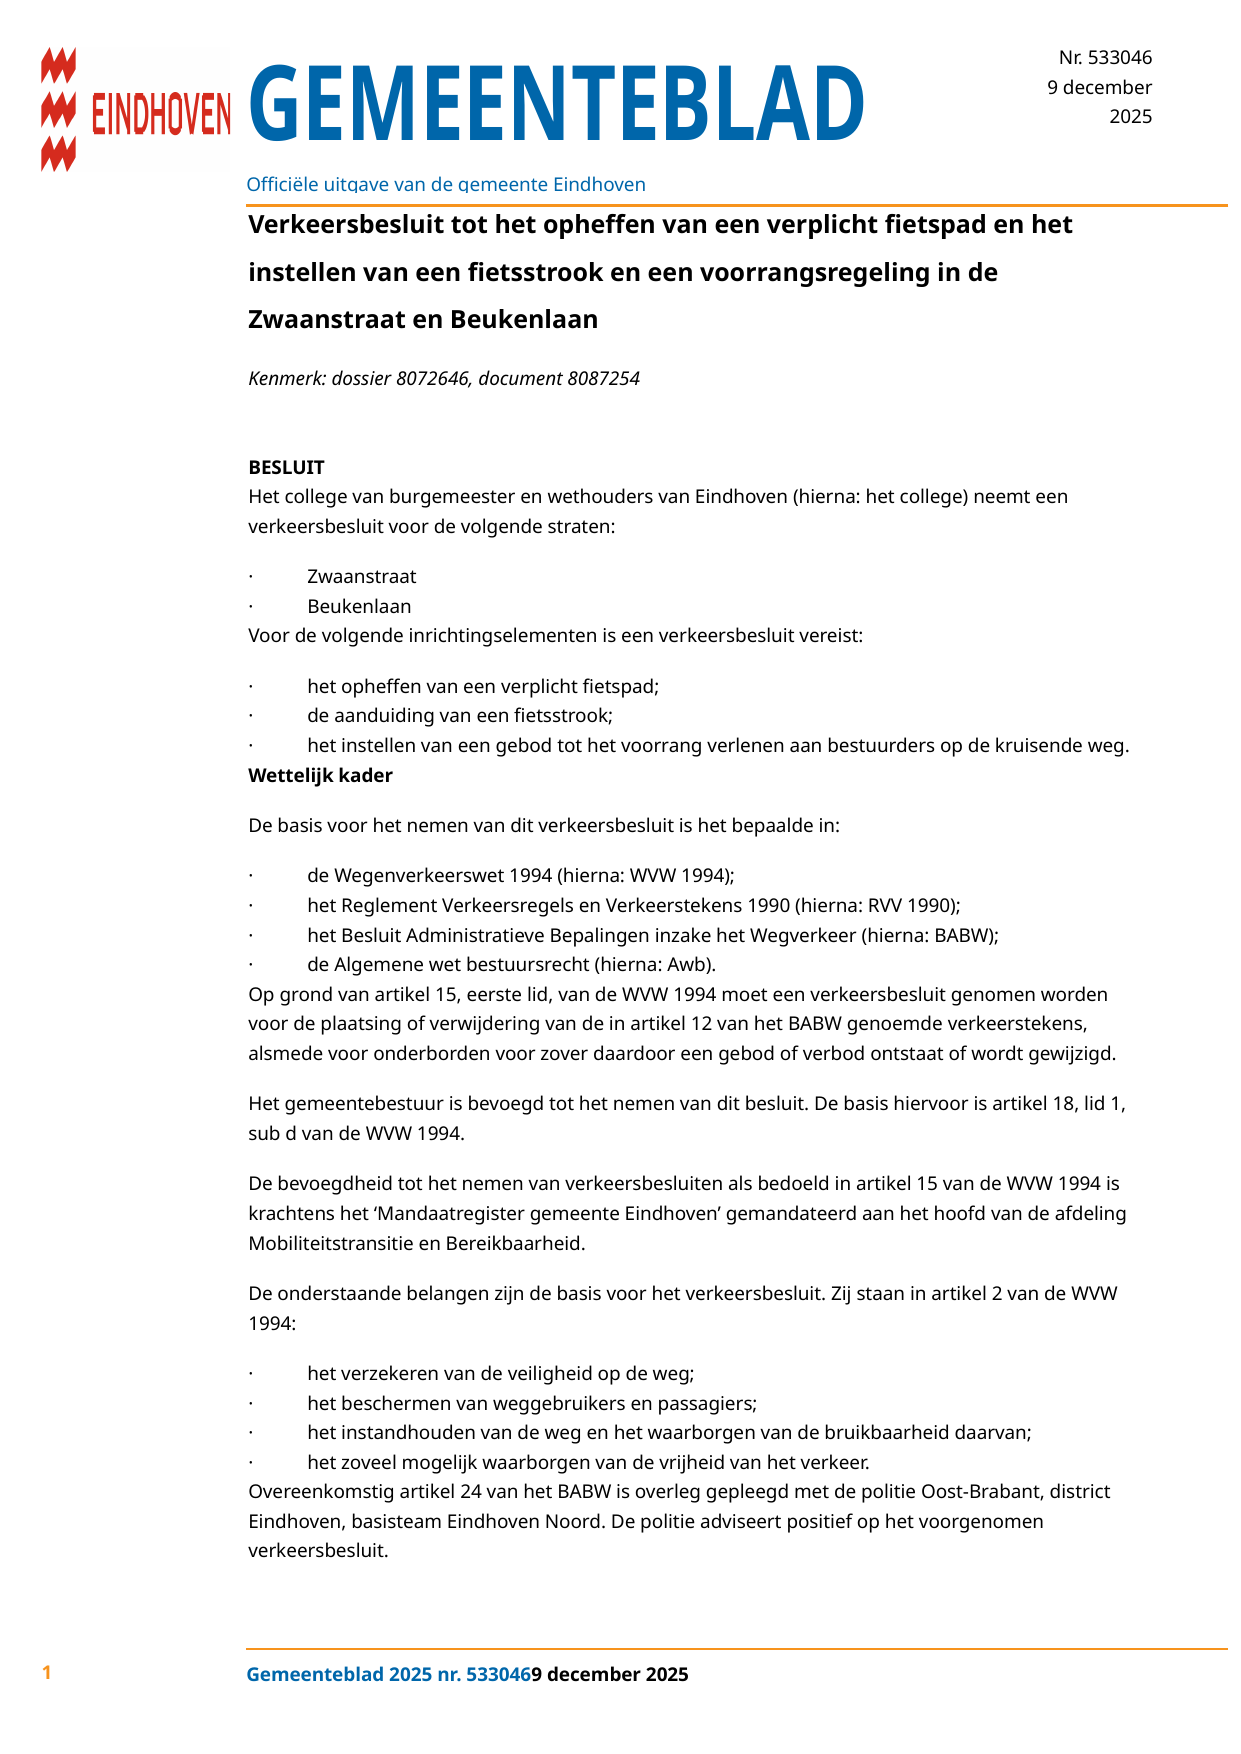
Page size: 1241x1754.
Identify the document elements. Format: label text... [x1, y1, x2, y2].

text Kenmerk: dossier 8072646, document 8087254 [248, 366, 1152, 391]
list het instandhouden van de weg en het waarborgen van de bruikbaarheid daarvan; [248, 1419, 1152, 1445]
text Voor de volgende inrichtingselementen is een verkeersbesluit vereist: [248, 623, 1152, 648]
text Het college van burgemeester en wethouders van Eindhoven (hierna: het college) neemt een verkeersbesluit voor de volgende straten: [248, 483, 1152, 539]
list Beukenlaan [248, 593, 1152, 619]
list het beschermen van weggebruikers en passagiers; [248, 1390, 1152, 1416]
text Verkeersbesluit tot het opheffen van een verplicht fietspad en het instellen van een fietsstrook en een voorrangsregeling in de Zwaanstraat en Beukenlaan [248, 207, 1152, 336]
list het opheffen van een verplicht fietspad; [248, 673, 1152, 699]
list het zoveel mogelijk waarborgen van de vrijheid van het verkeer. [248, 1449, 1152, 1475]
list Zwaanstraat [248, 563, 1152, 589]
list de Algemene wet bestuursrecht (hierna: Awb). [248, 951, 1152, 977]
text De bevoegdheid tot het nemen van verkeersbesluiten als bedoeld in artikel 15 van de WVW 1994 is krachtens het ‘Mandaatregister gemeente Eindhoven’ gemandateerd aan het hoofd van de afdeling Mobiliteitstransitie en Bereikbaarheid. [248, 1171, 1152, 1256]
text Wettelijk kader [248, 762, 1152, 788]
picture [41, 47, 231, 172]
text De basis voor het nemen van dit verkeersbesluit is het bepaalde in: [248, 812, 1152, 838]
list de Wegenverkeerswet 1994 (hierna: WVW 1994); [248, 863, 1152, 888]
text Op grond van artikel 15, eerste lid, van de WVW 1994 moet een verkeersbesluit genomen worden voor de plaatsing of verwijdering van de in artikel 12 van het BABW genoemde verkeerstekens, alsmede voor onderborden voor zover daardoor een gebod of verbod ontstaat of wordt gewijzigd. [248, 981, 1152, 1066]
text Overeenkomstig artikel 24 van het BABW is overleg gepleegd met de politie Oost-Brabant, district Eindhoven, basisteam Eindhoven Noord. De politie adviseert positief op het voorgenomen verkeersbesluit. [248, 1478, 1152, 1563]
text BESLUIT [248, 454, 1152, 480]
list het verzekeren van de veiligheid op de weg; [248, 1360, 1152, 1386]
text Het gemeentebestuur is bevoegd tot het nemen van dit besluit. De basis hiervoor is artikel 18, lid 1, sub d van de WVW 1994. [248, 1091, 1152, 1146]
list het Besluit Administratieve Bepalingen inzake het Wegverkeer (hierna: BABW); [248, 922, 1152, 948]
text De onderstaande belangen zijn de basis voor het verkeersbesluit. Zij staan in artikel 2 van de WVW 1994: [248, 1280, 1152, 1336]
list de aanduiding van een fietsstrook; [248, 703, 1152, 728]
list het instellen van een gebod tot het voorrang verlenen aan bestuurders op de kruisende weg. [248, 732, 1152, 758]
list het Reglement Verkeersregels en Verkeerstekens 1990 (hierna: RVV 1990); [248, 892, 1152, 918]
